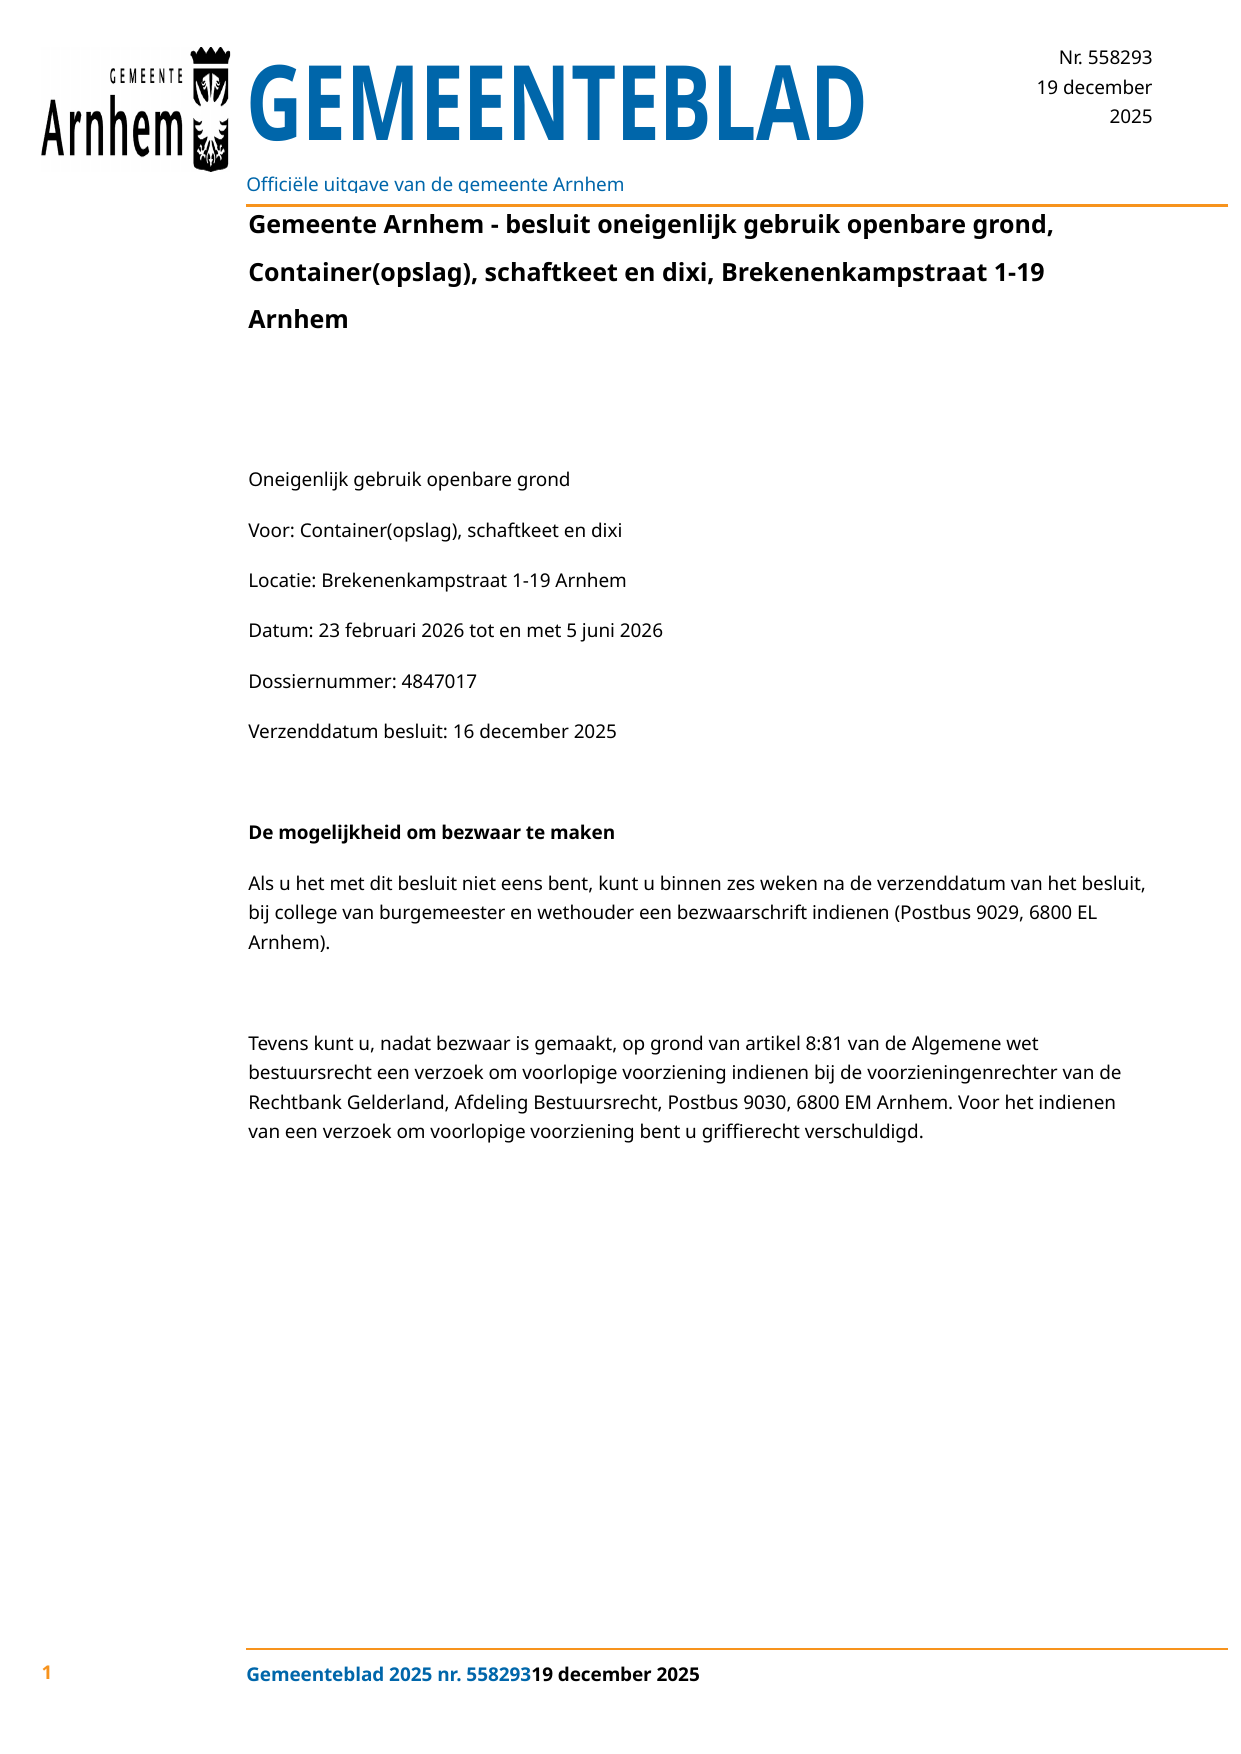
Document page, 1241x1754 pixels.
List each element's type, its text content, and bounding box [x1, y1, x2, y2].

text Locatie: Brekenenkampstraat 1-19 Arnhem [248, 567, 1152, 593]
text De mogelijkheid om bezwaar te maken [248, 819, 1152, 845]
text Datum: 23 februari 2026 tot en met 5 juni 2026 [248, 618, 1152, 643]
text Dossiernummer: 4847017 [248, 668, 1152, 694]
text Oneigenlijk gebruik openbare grond [248, 466, 1152, 492]
text Gemeente Arnhem - besluit oneigenlijk gebruik openbare grond, Container(opslag), schaftkeet en dixi, Brekenenkampstraat 1-19 Arnhem [248, 207, 1152, 336]
text Als u het met dit besluit niet eens bent, kunt u binnen zes weken na de verzenddatum van het besluit, bij college van burgemeester en wethouder een bezwaarschrift indienen (Postbus 9029, 6800 EL Arnhem). [248, 870, 1152, 954]
text Voor: Container(opslag), schaftkeet en dixi [248, 517, 1152, 542]
picture [41, 47, 231, 172]
text Tevens kunt u, nadat bezwaar is gemaakt, op grond van artikel 8:81 van de Algemene wet bestuursrecht een verzoek om voorlopige voorziening indienen bij de voorzieningenrechter van de Rechtbank Gelderland, Afdeling Bestuursrecht, Postbus 9030, 6800 EM Arnhem. Voor het indienen van een verzoek om voorlopige voorziening bent u griffierecht verschuldigd. [248, 1030, 1152, 1144]
text Verzenddatum besluit: 16 december 2025 [248, 718, 1152, 744]
